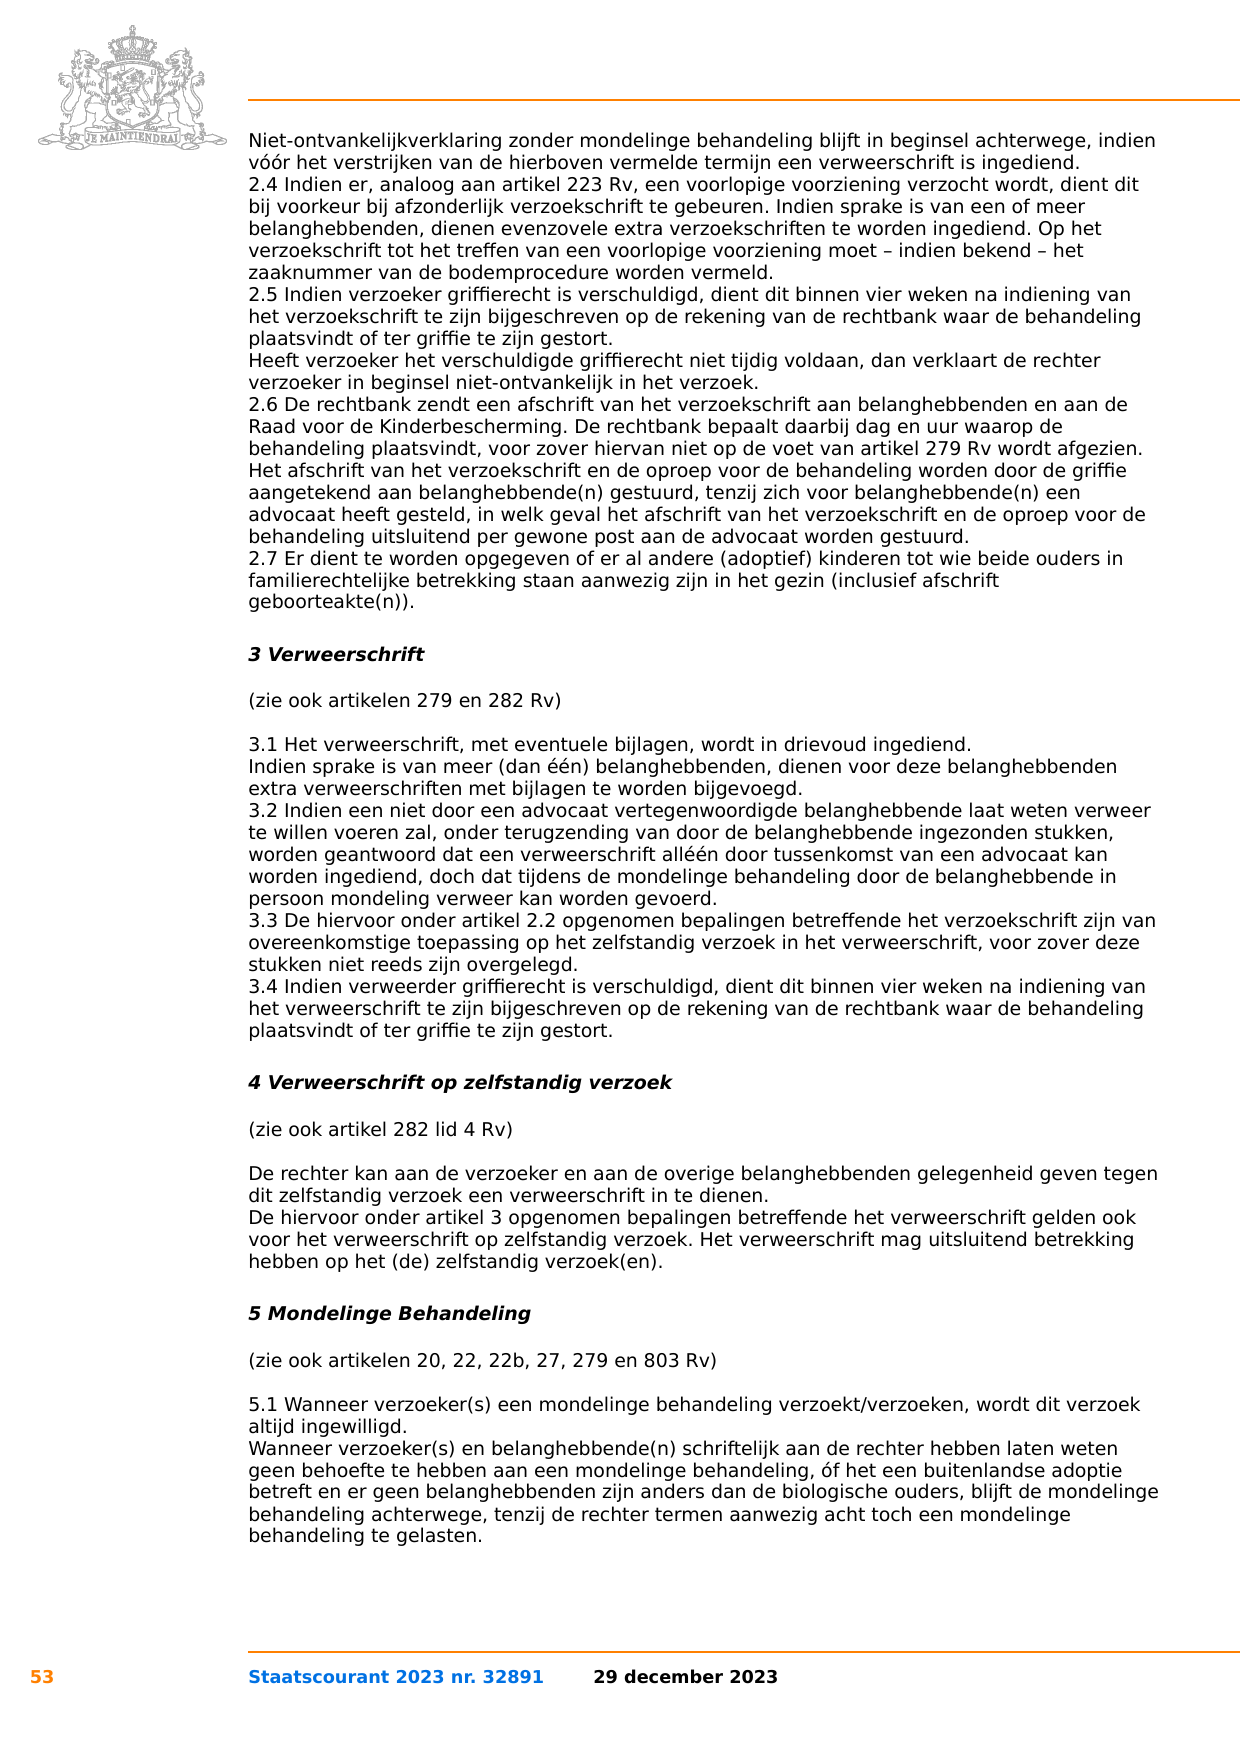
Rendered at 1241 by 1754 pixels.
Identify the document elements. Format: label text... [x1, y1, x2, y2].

text Indien sprake is van meer (dan één) belanghebbenden, dienen voor deze belanghebbenden extra verweerschriften met bijlagen te worden bijgevoegd. [248, 756, 1163, 800]
text 5.1 Wanneer verzoeker(s) een mondelinge behandeling verzoekt/verzoeken, wordt dit verzoek altijd ingewilligd. [248, 1393, 1163, 1437]
text 2.5 Indien verzoeker griffierecht is verschuldigd, dient dit binnen vier weken na indiening van het verzoekschrift te zijn bijgeschreven op de rekening van de rechtbank waar de behandeling plaatsvindt of ter griffie te zijn gestort. [248, 284, 1163, 350]
text 3.4 Indien verweerder griffierecht is verschuldigd, dient dit binnen vier weken na indiening van het verweerschrift te zijn bijgeschreven op de rekening van de rechtbank waar de behandeling plaatsvindt of ter griffie te zijn gestort. [248, 976, 1163, 1042]
text 3.1 Het verweerschrift, met eventuele bijlagen, wordt in drievoud ingediend. [248, 734, 1163, 756]
text Het afschrift van het verzoekschrift en de oproep voor de behandeling worden door de griffie aangetekend aan belanghebbende(n) gestuurd, tenzij zich voor belanghebbende(n) een advocaat heeft gesteld, in welk geval het afschrift van het verzoekschrift en de oproep voor de behandeling uitsluitend per gewone post aan de advocaat worden gestuurd. [248, 459, 1163, 547]
text (zie ook artikel 282 lid 4 Rv) [248, 1119, 1163, 1141]
subtitle 4 Verweerschrift op zelfstandig verzoek [248, 1072, 1163, 1094]
text 3.3 De hiervoor onder artikel 2.2 opgenomen bepalingen betreffende het verzoekschrift zijn van overeenkomstige toepassing op het zelfstandig verzoek in het verweerschrift, voor zover deze stukken niet reeds zijn overgelegd. [248, 910, 1163, 976]
text 2.6 De rechtbank zendt een afschrift van het verzoekschrift aan belanghebbenden en aan de Raad voor de Kinderbescherming. De rechtbank bepaalt daarbij dag en uur waarop de behandeling plaatsvindt, voor zover hiervan niet op de voet van artikel 279 Rv wordt afgezien. [248, 394, 1163, 459]
text 2.4 Indien er, analoog aan artikel 223 Rv, een voorlopige voorziening verzocht wordt, dient dit bij voorkeur bij afzonderlijk verzoekschrift te gebeuren. Indien sprake is van een of meer belanghebbenden, dienen evenzovele extra verzoekschriften te worden ingediend. Op het verzoekschrift tot het treffen van een voorlopige voorziening moet – indien bekend – het zaaknummer van de bodemprocedure worden vermeld. [248, 174, 1163, 284]
text 3.2 Indien een niet door een advocaat vertegenwoordigde belanghebbende laat weten verweer te willen voeren zal, onder terugzending van door de belanghebbende ingezonden stukken, worden geantwoord dat een verweerschrift alléén door tussenkomst van een advocaat kan worden ingediend, doch dat tijdens de mondelinge behandeling door de belanghebbende in persoon mondeling verweer kan worden gevoerd. [248, 800, 1163, 910]
text Heeft verzoeker het verschuldigde griffierecht niet tijdig voldaan, dan verklaart de rechter verzoeker in beginsel niet-ontvankelijk in het verzoek. [248, 350, 1163, 394]
subtitle 3 Verweerschrift [248, 643, 1163, 665]
text 2.7 Er dient te worden opgegeven of er al andere (adoptief) kinderen tot wie beide ouders in familierechtelijke betrekking staan aanwezig zijn in het gezin (inclusief afschrift geboorteakte(n)). [248, 547, 1163, 613]
text De rechter kan aan de verzoeker en aan de overige belanghebbenden gelegenheid geven tegen dit zelfstandig verzoek een verweerschrift in te dienen. [248, 1163, 1163, 1207]
text De hiervoor onder artikel 3 opgenomen bepalingen betreffende het verweerschrift gelden ook voor het verweerschrift op zelfstandig verzoek. Het verweerschrift mag uitsluitend betrekking hebben op het (de) zelfstandig verzoek(en). [248, 1207, 1163, 1273]
text (zie ook artikelen 20, 22, 22b, 27, 279 en 803 Rv) [248, 1350, 1163, 1372]
subtitle 5 Mondelinge Behandeling [248, 1303, 1163, 1325]
text (zie ook artikelen 279 en 282 Rv) [248, 690, 1163, 712]
text Wanneer verzoeker(s) en belanghebbende(n) schriftelijk aan de rechter hebben laten weten geen behoefte te hebben aan een mondelinge behandeling, óf het een buitenlandse adoptie betreft en er geen belanghebbenden zijn anders dan de biologische ouders, blijft de mondelinge behandeling achterwege, tenzij de rechter termen aanwezig acht toch een mondelinge behandeling te gelasten. [248, 1437, 1163, 1547]
picture [38, 25, 227, 150]
text Niet-ontvankelijkverklaring zonder mondelinge behandeling blijft in beginsel achterwege, indien vóór het verstrijken van de hierboven vermelde termijn een verweerschrift is ingediend. [248, 130, 1163, 174]
